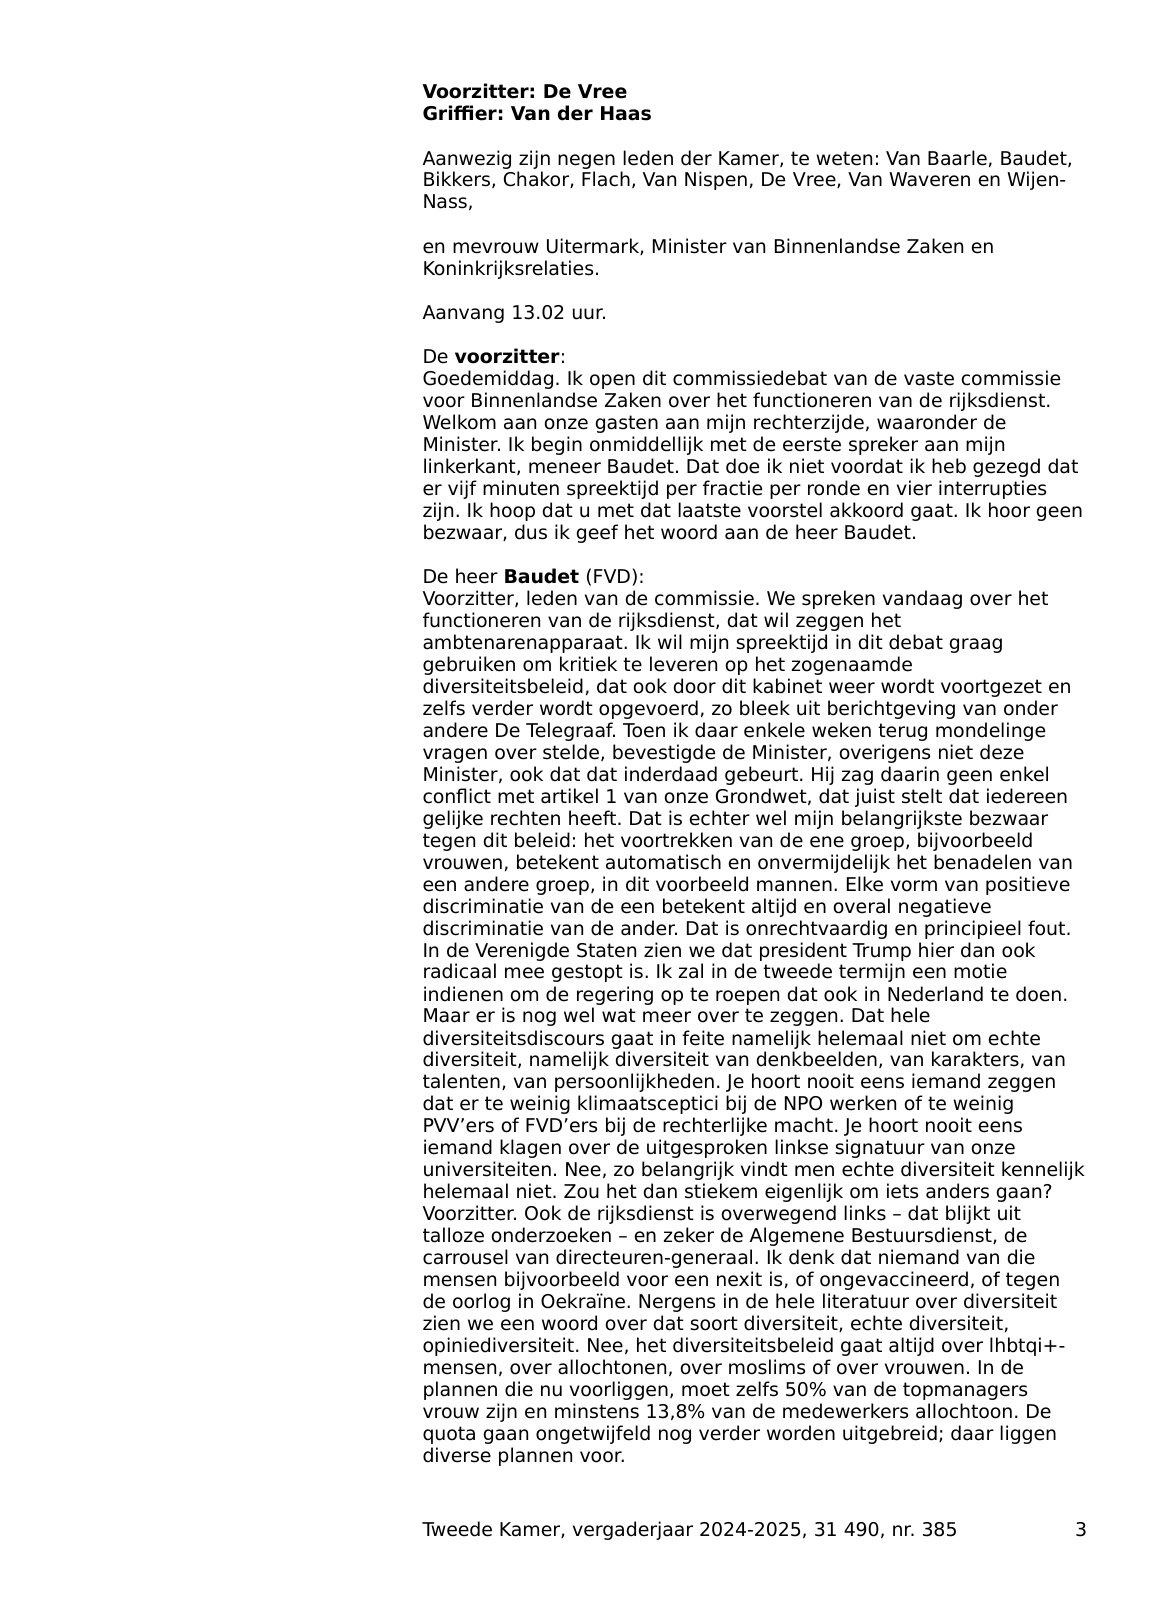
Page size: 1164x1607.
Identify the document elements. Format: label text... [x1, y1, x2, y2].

text De voorzitter: [422, 346, 1087, 368]
text De heer Baudet (FVD): [422, 566, 1087, 588]
text en mevrouw Uitermark, Minister van Binnenlandse Zaken en Koninkrijksrelaties. [422, 236, 1087, 279]
text Griffier: Van der Haas [422, 103, 1087, 125]
text Voorzitter. Ook de rijksdienst is overwegend links – dat blijkt uit talloze onderzoeken – en zeker de Algemene Bestuursdienst, de carrousel van directeuren-generaal. Ik denk dat niemand van die mensen bijvoorbeeld voor een nexit is, of ongevaccineerd, of tegen de oorlog in Oekraïne. Nergens in de hele literatuur over diversiteit zien we een woord over dat soort diversiteit, echte diversiteit, opiniediversiteit. Nee, het diversiteitsbeleid gaat altijd over lhbtqi+-mensen, over allochtonen, over moslims of over vrouwen. In de plannen die nu voorliggen, moet zelfs 50% van de topmanagers vrouw zijn en minstens 13,8% van de medewerkers allochtoon. De quota gaan ongetwijfeld nog verder worden uitgebreid; daar liggen diverse plannen voor. [422, 1203, 1087, 1467]
text Aanwezig zijn negen leden der Kamer, te weten: Van Baarle, Baudet, Bikkers, Chakor, Flach, Van Nispen, De Vree, Van Waveren en Wijen-Nass, [422, 147, 1087, 213]
text Voorzitter, leden van de commissie. We spreken vandaag over het functioneren van de rijksdienst, dat wil zeggen het ambtenarenapparaat. Ik wil mijn spreektijd in dit debat graag gebruiken om kritiek te leveren op het zogenaamde diversiteitsbeleid, dat ook door dit kabinet weer wordt voortgezet en zelfs verder wordt opgevoerd, zo bleek uit berichtgeving van onder andere De Telegraaf. Toen ik daar enkele weken terug mondelinge vragen over stelde, bevestigde de Minister, overigens niet deze Minister, ook dat dat inderdaad gebeurt. Hij zag daarin geen enkel conflict met artikel 1 van onze Grondwet, dat juist stelt dat iedereen gelijke rechten heeft. Dat is echter wel mijn belangrijkste bezwaar tegen dit beleid: het voortrekken van de ene groep, bijvoorbeeld vrouwen, betekent automatisch en onvermijdelijk het benadelen van een andere groep, in dit voorbeeld mannen. Elke vorm van positieve discriminatie van de een betekent altijd en overal negatieve discriminatie van de ander. Dat is onrechtvaardig en principieel fout. In de Verenigde Staten zien we dat president Trump hier dan ook radicaal mee gestopt is. Ik zal in de tweede termijn een motie indienen om de regering op te roepen dat ook in Nederland te doen. [422, 588, 1087, 1005]
text Goedemiddag. Ik open dit commissiedebat van de vaste commissie voor Binnenlandse Zaken over het functioneren van de rijksdienst. Welkom aan onze gasten aan mijn rechterzijde, waaronder de Minister. Ik begin onmiddellijk met de eerste spreker aan mijn linkerkant, meneer Baudet. Dat doe ik niet voordat ik heb gezegd dat er vijf minuten spreektijd per fractie per ronde en vier interrupties zijn. Ik hoop dat u met dat laatste voorstel akkoord gaat. Ik hoor geen bezwaar, dus ik geef het woord aan de heer Baudet. [422, 368, 1087, 544]
text Voorzitter: De Vree [422, 81, 1087, 103]
text Maar er is nog wel wat meer over te zeggen. Dat hele diversiteitsdiscours gaat in feite namelijk helemaal niet om echte diversiteit, namelijk diversiteit van denkbeelden, van karakters, van talenten, van persoonlijkheden. Je hoort nooit eens iemand zeggen dat er te weinig klimaatsceptici bij de NPO werken of te weinig PVV’ers of FVD’ers bij de rechterlijke macht. Je hoort nooit eens iemand klagen over de uitgesproken linkse signatuur van onze universiteiten. Nee, zo belangrijk vindt men echte diversiteit kennelijk helemaal niet. Zou het dan stiekem eigenlijk om iets anders gaan? [422, 1005, 1087, 1203]
text Aanvang 13.02 uur. [422, 302, 1087, 324]
